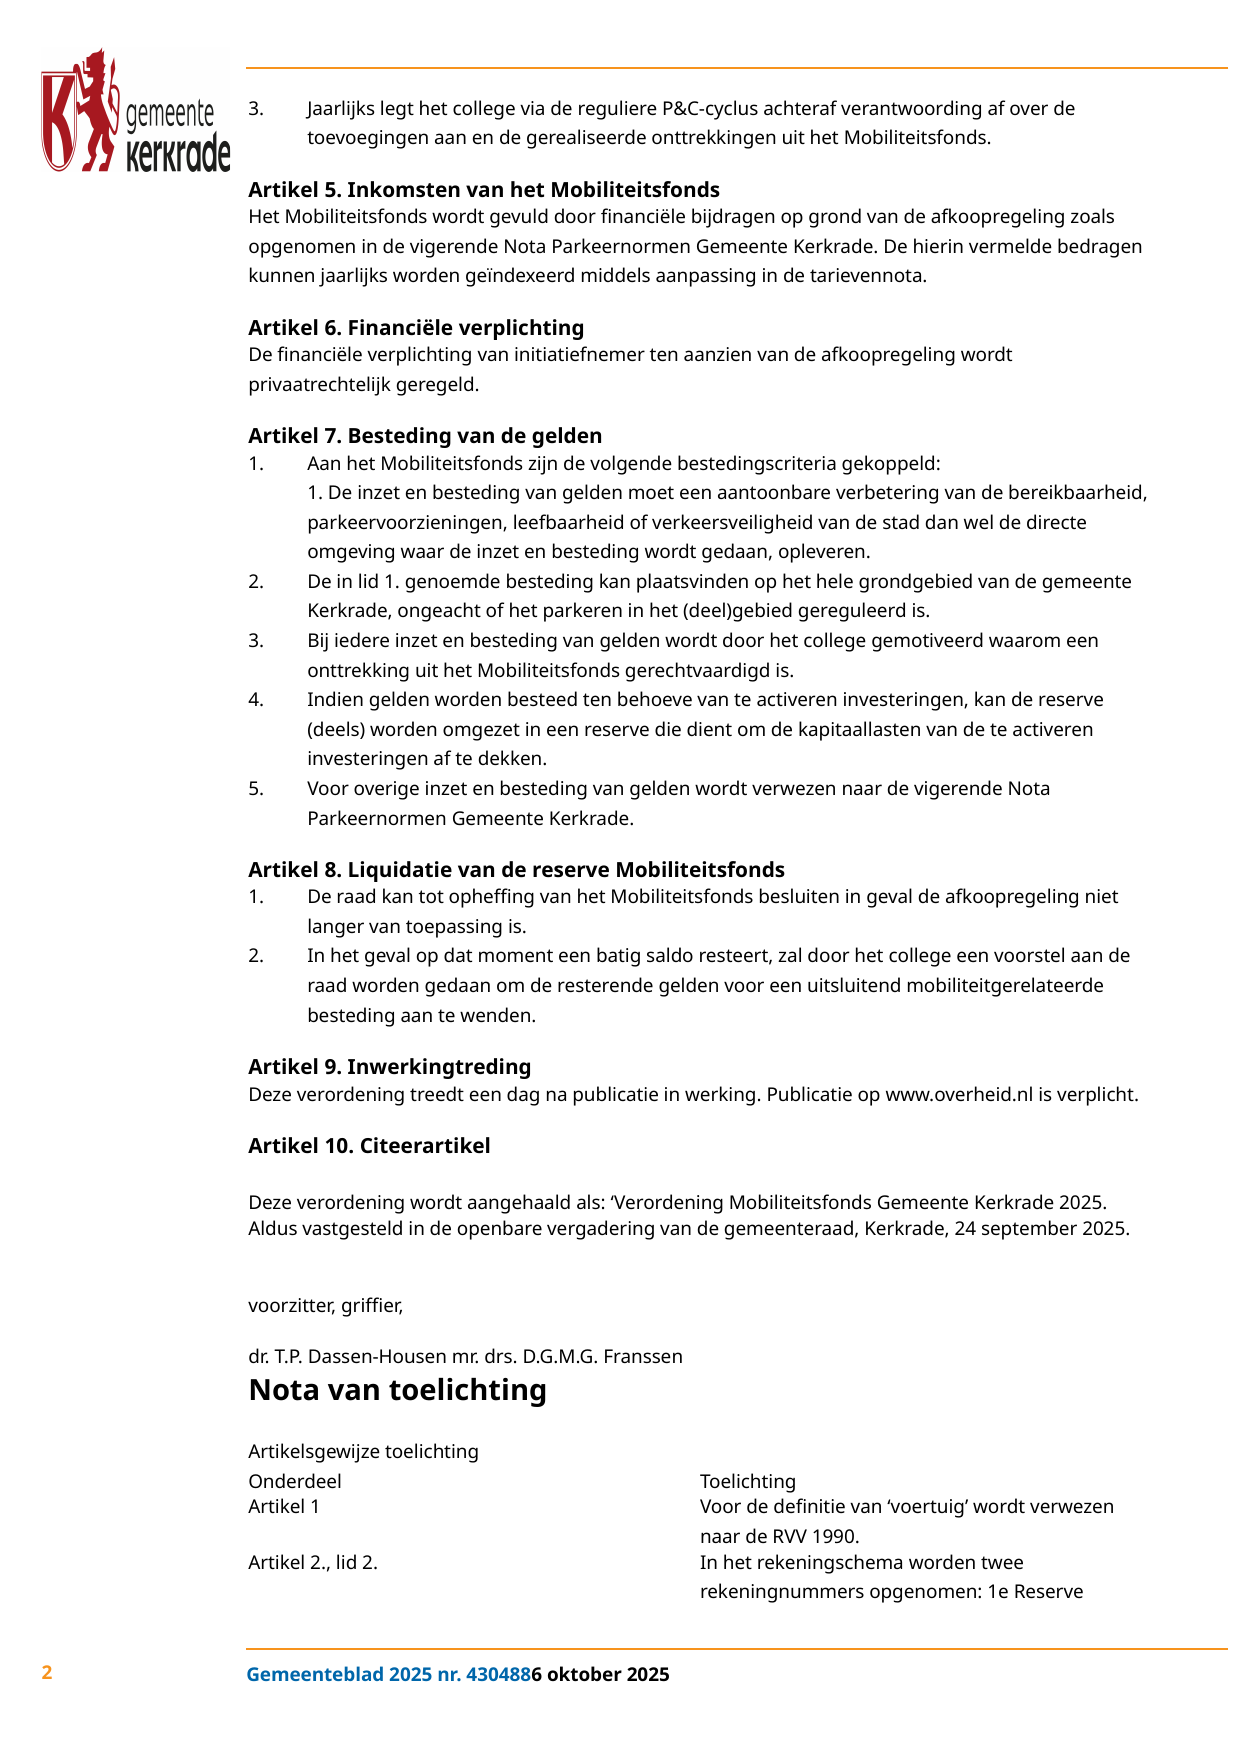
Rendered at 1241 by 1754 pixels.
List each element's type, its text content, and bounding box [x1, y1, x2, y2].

picture [41, 47, 231, 172]
list In het geval op dat moment een batig saldo resteert, zal door het college een voorstel aan de raad worden gedaan om de resterende gelden voor een uitsluitend mobiliteitgerelateerde besteding aan te wenden. [248, 943, 1152, 1028]
text Artikel 5. Inkomsten van het Mobiliteitsfonds [248, 175, 1152, 203]
text Artikel 9. Inwerkingtreding [248, 1052, 1152, 1081]
text Artikel 7. Besteding van de gelden [248, 421, 1152, 450]
table_cell In het rekeningschema worden twee rekeningnummers opgenomen: 1e Reserve [700, 1549, 1152, 1604]
text Artikel 6. Financiële verplichting [248, 313, 1152, 341]
text Artikel 10. Citeerartikel [248, 1131, 1152, 1159]
text dr. T.P. Dassen-Housen mr. drs. D.G.M.G. Franssen [248, 1343, 1152, 1369]
text Aldus vastgesteld in de openbare vergadering van de gemeenteraad, Kerkrade, 24 september 2025. [248, 1215, 1152, 1241]
table_cell Artikel 1 [248, 1494, 700, 1549]
list Jaarlijks legt het college via de reguliere P&C-cyclus achteraf verantwoording af over de toevoegingen aan en de gerealiseerde onttrekkingen uit het Mobiliteitsfonds. [248, 95, 1152, 150]
list Voor overige inzet en besteding van gelden wordt verwezen naar de vigerende Nota Parkeernormen Gemeente Kerkrade. [248, 775, 1152, 830]
text Artikelsgewijze toelichting [248, 1438, 1152, 1464]
list De raad kan tot opheffing van het Mobiliteitsfonds besluiten in geval de afkoopregeling niet langer van toepassing is. [248, 883, 1152, 939]
table_cell Artikel 2., lid 2. [248, 1549, 700, 1604]
text Deze verordening treedt een dag na publicatie in werking. Publicatie op www.overheid.nl is verplicht. [248, 1081, 1152, 1106]
text Nota van toelichting [248, 1369, 1152, 1409]
list De in lid 1. genoemde besteding kan plaatsvinden op het hele grondgebied van de gemeente Kerkrade, ongeacht of het parkeren in het (deel)gebied gereguleerd is. [248, 568, 1152, 623]
list Indien gelden worden besteed ten behoeve van te activeren investeringen, kan de reserve (deels) worden omgezet in een reserve die dient om de kapitaallasten van de te activeren investeringen af te dekken. [248, 686, 1152, 771]
list 1. De inzet en besteding van gelden moet een aantoonbare verbetering van de bereikbaarheid, parkeervoorzieningen, leefbaarheid of verkeersveiligheid van de stad dan wel de directe omgeving waar de inzet en besteding wordt gedaan, opleveren. [248, 479, 1152, 564]
list Aan het Mobiliteitsfonds zijn de volgende bestedingscriteria gekoppeld: [248, 450, 1152, 475]
text Artikel 8. Liquidatie van de reserve Mobiliteitsfonds [248, 855, 1152, 883]
text Deze verordening wordt aangehaald als: ‘Verordening Mobiliteitsfonds Gemeente Kerkrade 2025. [248, 1189, 1152, 1215]
table_header Toelichting [700, 1468, 1152, 1493]
list Bij iedere inzet en besteding van gelden wordt door het college gemotiveerd waarom een onttrekking uit het Mobiliteitsfonds gerechtvaardigd is. [248, 627, 1152, 682]
table_cell Voor de definitie van ‘voertuig’ wordt verwezen naar de RVV 1990. [700, 1494, 1152, 1549]
text Het Mobiliteitsfonds wordt gevuld door financiële bijdragen op grond van de afkoopregeling zoals opgenomen in de vigerende Nota Parkeernormen Gemeente Kerkrade. De hierin vermelde bedragen kunnen jaarlijks worden geïndexeerd middels aanpassing in de tarievennota. [248, 203, 1152, 288]
text De financiële verplichting van initiatiefnemer ten aanzien van de afkoopregeling wordt privaatrechtelijk geregeld. [248, 341, 1152, 397]
text voorzitter, griffier, [248, 1292, 1152, 1318]
table_header Onderdeel [248, 1468, 700, 1493]
